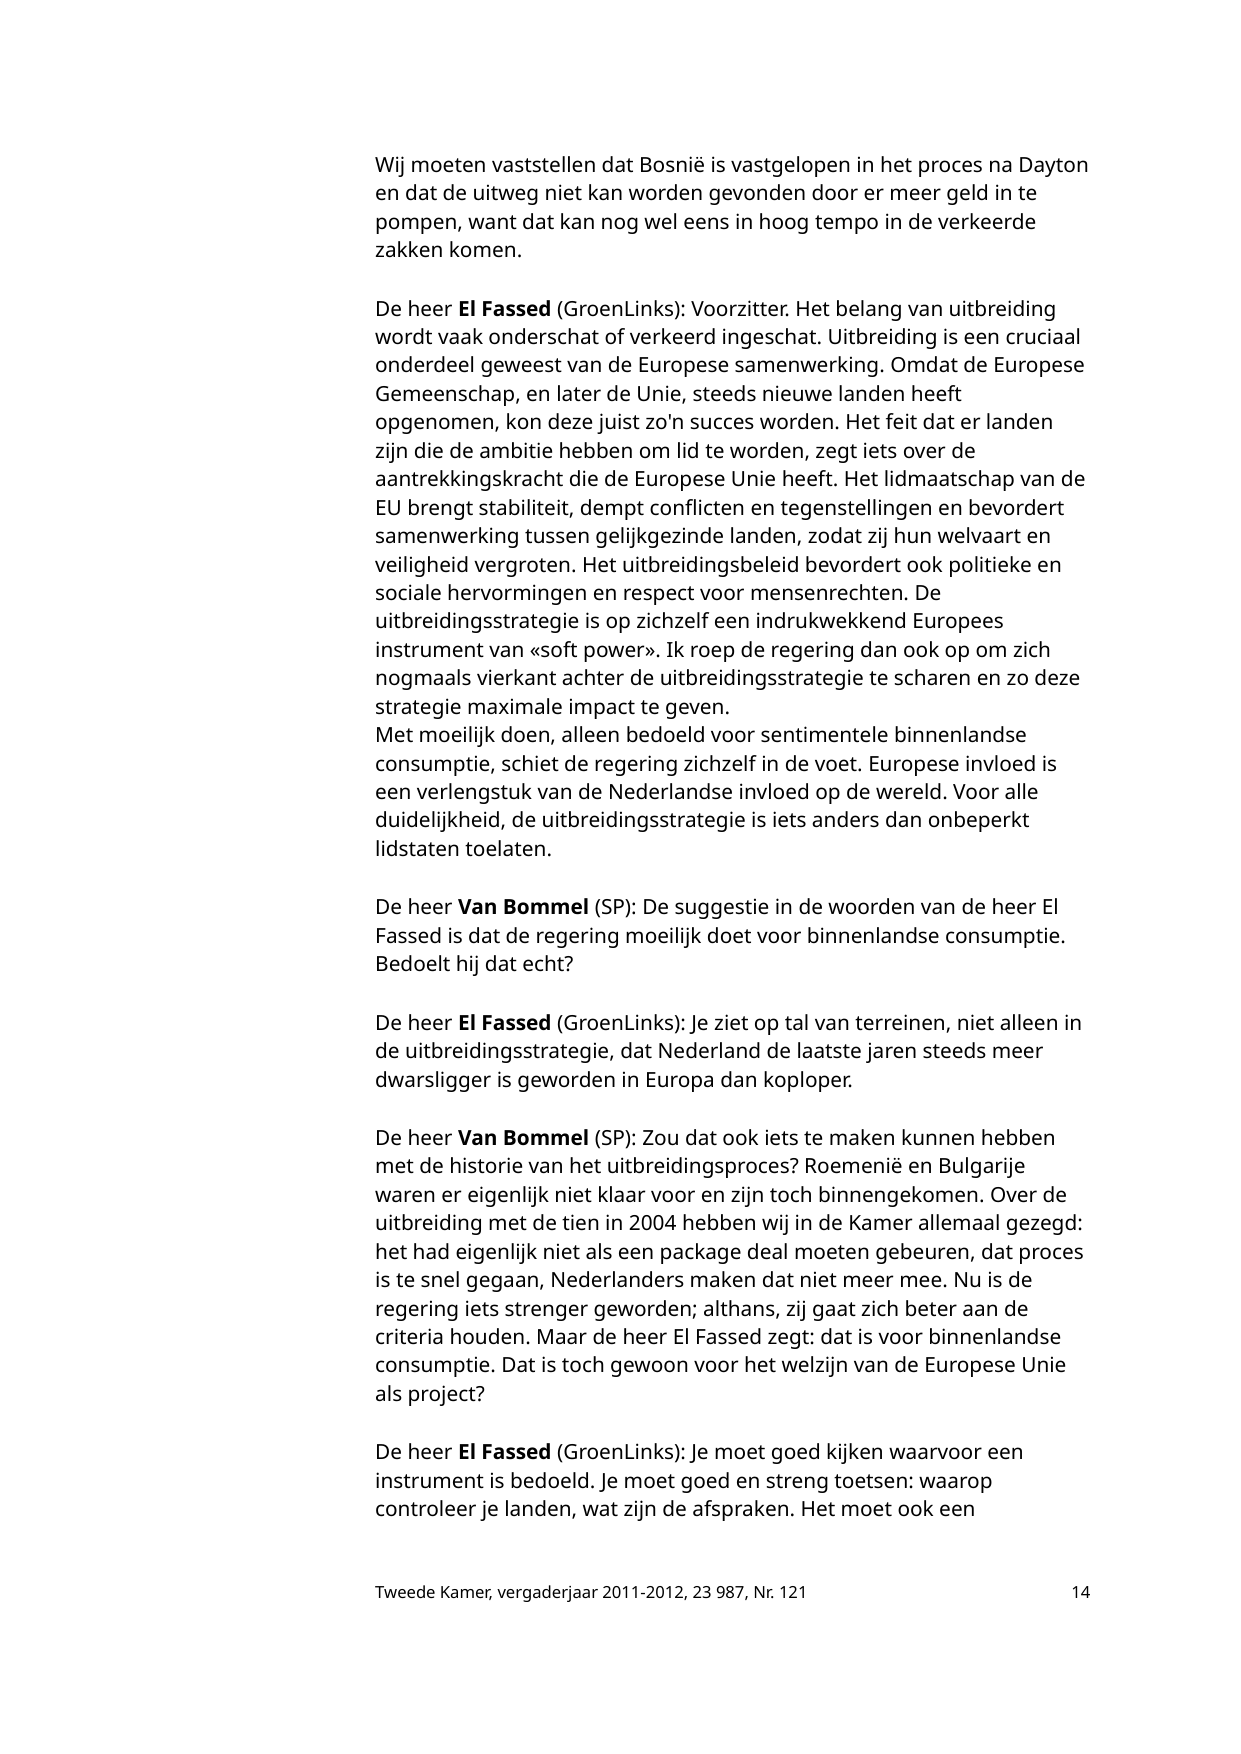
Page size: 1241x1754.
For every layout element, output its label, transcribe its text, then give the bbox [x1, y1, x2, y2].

text De heer Van Bommel (SP): De suggestie in de woorden van de heer El Fassed is dat de regering moeilijk doet voor binnenlandse consumptie. Bedoelt hij dat echt? [375, 892, 1090, 978]
text De heer Van Bommel (SP): Zou dat ook iets te maken kunnen hebben met de historie van het uitbreidingsproces? Roemenië en Bulgarije waren er eigenlijk niet klaar voor en zijn toch binnengekomen. Over de uitbreiding met de tien in 2004 hebben wij in de Kamer allemaal gezegd: het had eigenlijk niet als een package deal moeten gebeuren, dat proces is te snel gegaan, Nederlanders maken dat niet meer mee. Nu is de regering iets strenger geworden; althans, zij gaat zich beter aan de criteria houden. Maar de heer El Fassed zegt: dat is voor binnenlandse consumptie. Dat is toch gewoon voor het welzijn van de Europese Unie als project? [375, 1123, 1090, 1407]
text De heer El Fassed (GroenLinks): Je moet goed kijken waarvoor een instrument is bedoeld. Je moet goed en streng toetsen: waarop controleer je landen, wat zijn de afspraken. Het moet ook een [375, 1437, 1090, 1523]
text Wij moeten vaststellen dat Bosnië is vastgelopen in het proces na Dayton en dat de uitweg niet kan worden gevonden door er meer geld in te pompen, want dat kan nog wel eens in hoog tempo in de verkeerde zakken komen. [375, 150, 1090, 264]
text Met moeilijk doen, alleen bedoeld voor sentimentele binnenlandse consumptie, schiet de regering zichzelf in de voet. Europese invloed is een verlengstuk van de Nederlandse invloed op de wereld. Voor alle duidelijkheid, de uitbreidingsstrategie is iets anders dan onbeperkt lidstaten toelaten. [375, 720, 1090, 862]
text De heer El Fassed (GroenLinks): Je ziet op tal van terreinen, niet alleen in de uitbreidingsstrategie, dat Nederland de laatste jaren steeds meer dwarsligger is geworden in Europa dan koploper. [375, 1008, 1090, 1093]
text De heer El Fassed (GroenLinks): Voorzitter. Het belang van uitbreiding wordt vaak onderschat of verkeerd ingeschat. Uitbreiding is een cruciaal onderdeel geweest van de Europese samenwerking. Omdat de Europese Gemeenschap, en later de Unie, steeds nieuwe landen heeft opgenomen, kon deze juist zo'n succes worden. Het feit dat er landen zijn die de ambitie hebben om lid te worden, zegt iets over de aantrekkingskracht die de Europese Unie heeft. Het lidmaatschap van de EU brengt stabiliteit, dempt conflicten en tegenstellingen en bevordert samenwerking tussen gelijkgezinde landen, zodat zij hun welvaart en veiligheid vergroten. Het uitbreidingsbeleid bevordert ook politieke en sociale hervormingen en respect voor mensenrechten. De uitbreidingsstrategie is op zichzelf een indrukwekkend Europees instrument van «soft power». Ik roep de regering dan ook op om zich nogmaals vierkant achter de uitbreidingsstrategie te scharen en zo deze strategie maximale impact te geven. [375, 294, 1090, 720]
